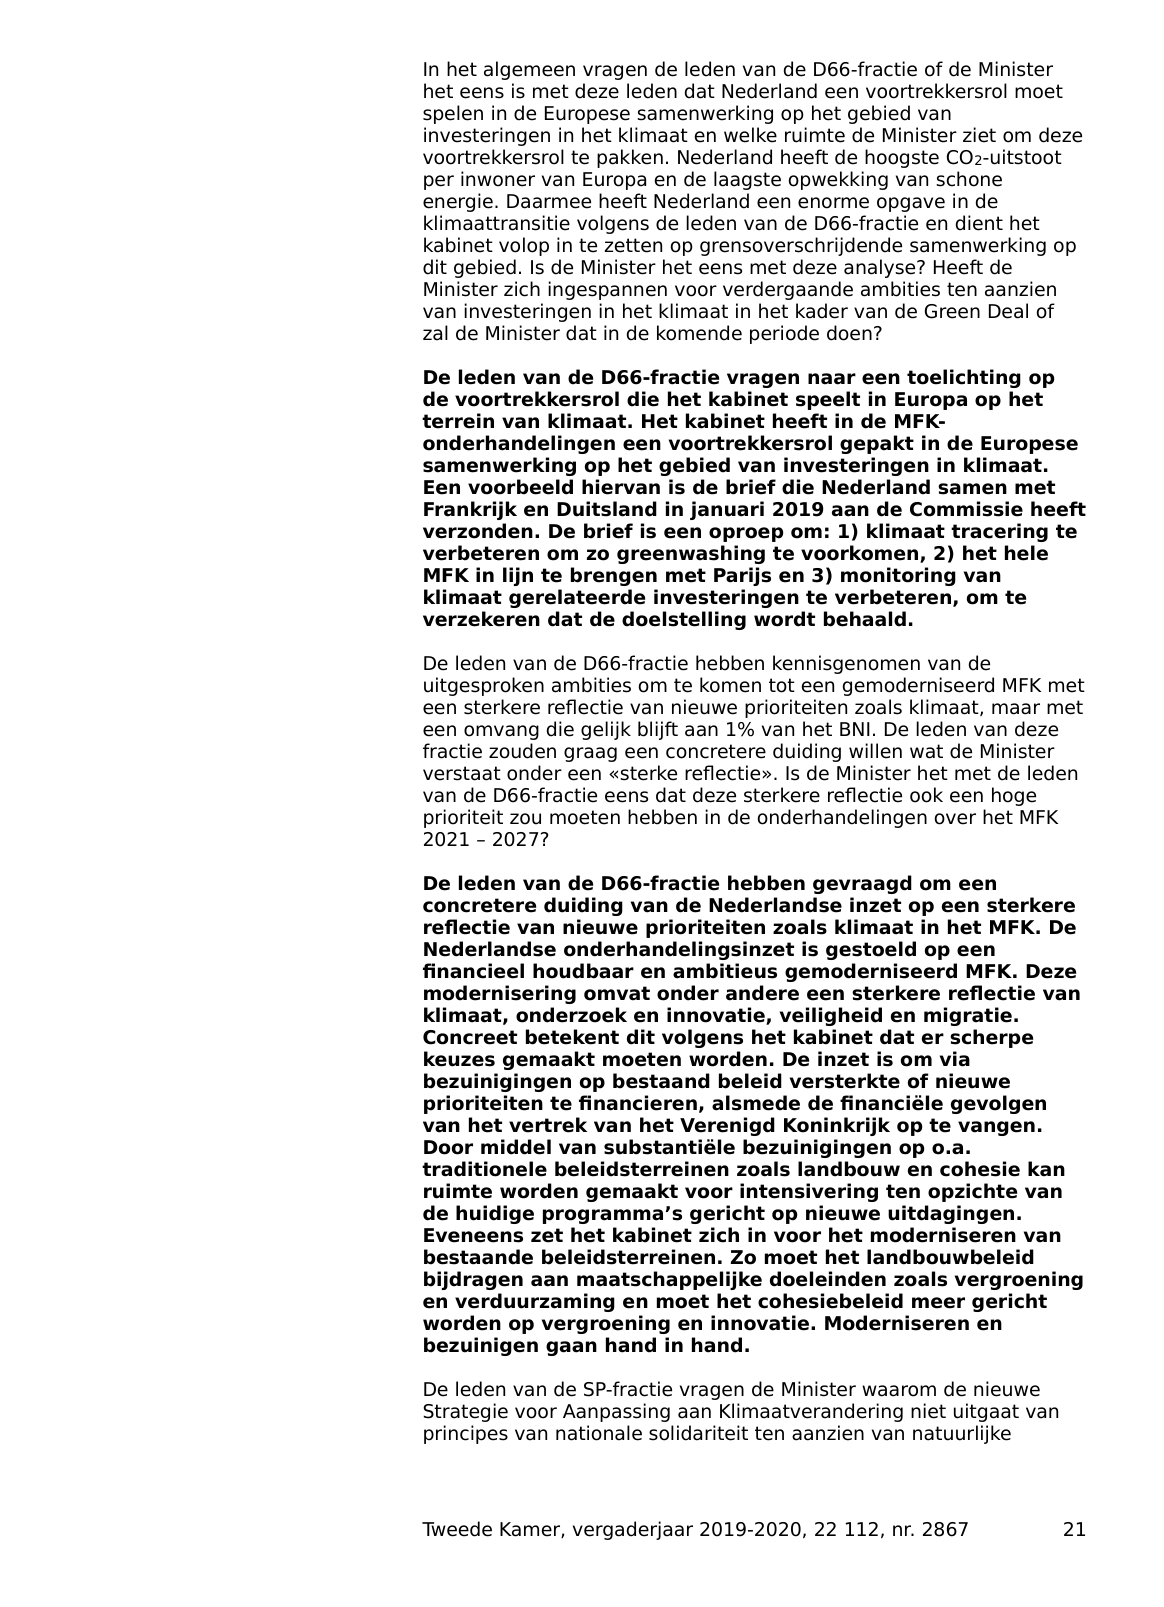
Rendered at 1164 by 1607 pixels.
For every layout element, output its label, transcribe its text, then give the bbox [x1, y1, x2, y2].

text De leden van de D66-fractie vragen naar een toelichting op de voortrekkersrol die het kabinet speelt in Europa op het terrein van klimaat. Het kabinet heeft in de MFK-onderhandelingen een voortrekkersrol gepakt in de Europese samenwerking op het gebied van investeringen in klimaat. Een voorbeeld hiervan is de brief die Nederland samen met Frankrijk en Duitsland in januari 2019 aan de Commissie heeft verzonden. De brief is een oproep om: 1) klimaat tracering te verbeteren om zo greenwashing te voorkomen, 2) het hele MFK in lijn te brengen met Parijs en 3) monitoring van klimaat gerelateerde investeringen te verbeteren, om te verzekeren dat de doelstelling wordt behaald. [422, 367, 1087, 631]
text De leden van de SP-fractie vragen de Minister waarom de nieuwe Strategie voor Aanpassing aan Klimaatverandering niet uitgaat van principes van nationale solidariteit ten aanzien van natuurlijke [422, 1379, 1087, 1444]
text De leden van de D66-fractie hebben gevraagd om een concretere duiding van de Nederlandse inzet op een sterkere reflectie van nieuwe prioriteiten zoals klimaat in het MFK. De Nederlandse onderhandelingsinzet is gestoeld op een financieel houdbaar en ambitieus gemoderniseerd MFK. Deze modernisering omvat onder andere een sterkere reflectie van klimaat, onderzoek en innovatie, veiligheid en migratie. Concreet betekent dit volgens het kabinet dat er scherpe keuzes gemaakt moeten worden. De inzet is om via bezuinigingen op bestaand beleid versterkte of nieuwe prioriteiten te financieren, alsmede de financiële gevolgen van het vertrek van het Verenigd Koninkrijk op te vangen. Door middel van substantiële bezuinigingen op o.a. traditionele beleidsterreinen zoals landbouw en cohesie kan ruimte worden gemaakt voor intensivering ten opzichte van de huidige programma’s gericht op nieuwe uitdagingen. Eveneens zet het kabinet zich in voor het moderniseren van bestaande beleidsterreinen. Zo moet het landbouwbeleid bijdragen aan maatschappelijke doeleinden zoals vergroening en verduurzaming en moet het cohesiebeleid meer gericht worden op vergroening en innovatie. Moderniseren en bezuinigen gaan hand in hand. [422, 873, 1087, 1356]
text In het algemeen vragen de leden van de D66-fractie of de Minister het eens is met deze leden dat Nederland een voortrekkersrol moet spelen in de Europese samenwerking op het gebied van investeringen in het klimaat en welke ruimte de Minister ziet om deze voortrekkersrol te pakken. Nederland heeft de hoogste CO2-uitstoot per inwoner van Europa en de laagste opwekking van schone energie. Daarmee heeft Nederland een enorme opgave in de klimaattransitie volgens de leden van de D66-fractie en dient het kabinet volop in te zetten op grensoverschrijdende samenwerking op dit gebied. Is de Minister het eens met deze analyse? Heeft de Minister zich ingespannen voor verdergaande ambities ten aanzien van investeringen in het klimaat in het kader van de Green Deal of zal de Minister dat in de komende periode doen? [422, 59, 1087, 345]
text De leden van de D66-fractie hebben kennisgenomen van de uitgesproken ambities om te komen tot een gemoderniseerd MFK met een sterkere reflectie van nieuwe prioriteiten zoals klimaat, maar met een omvang die gelijk blijft aan 1% van het BNI. De leden van deze fractie zouden graag een concretere duiding willen wat de Minister verstaat onder een «sterke reflectie». Is de Minister het met de leden van de D66-fractie eens dat deze sterkere reflectie ook een hoge prioriteit zou moeten hebben in de onderhandelingen over het MFK 2021 – 2027? [422, 653, 1087, 851]
